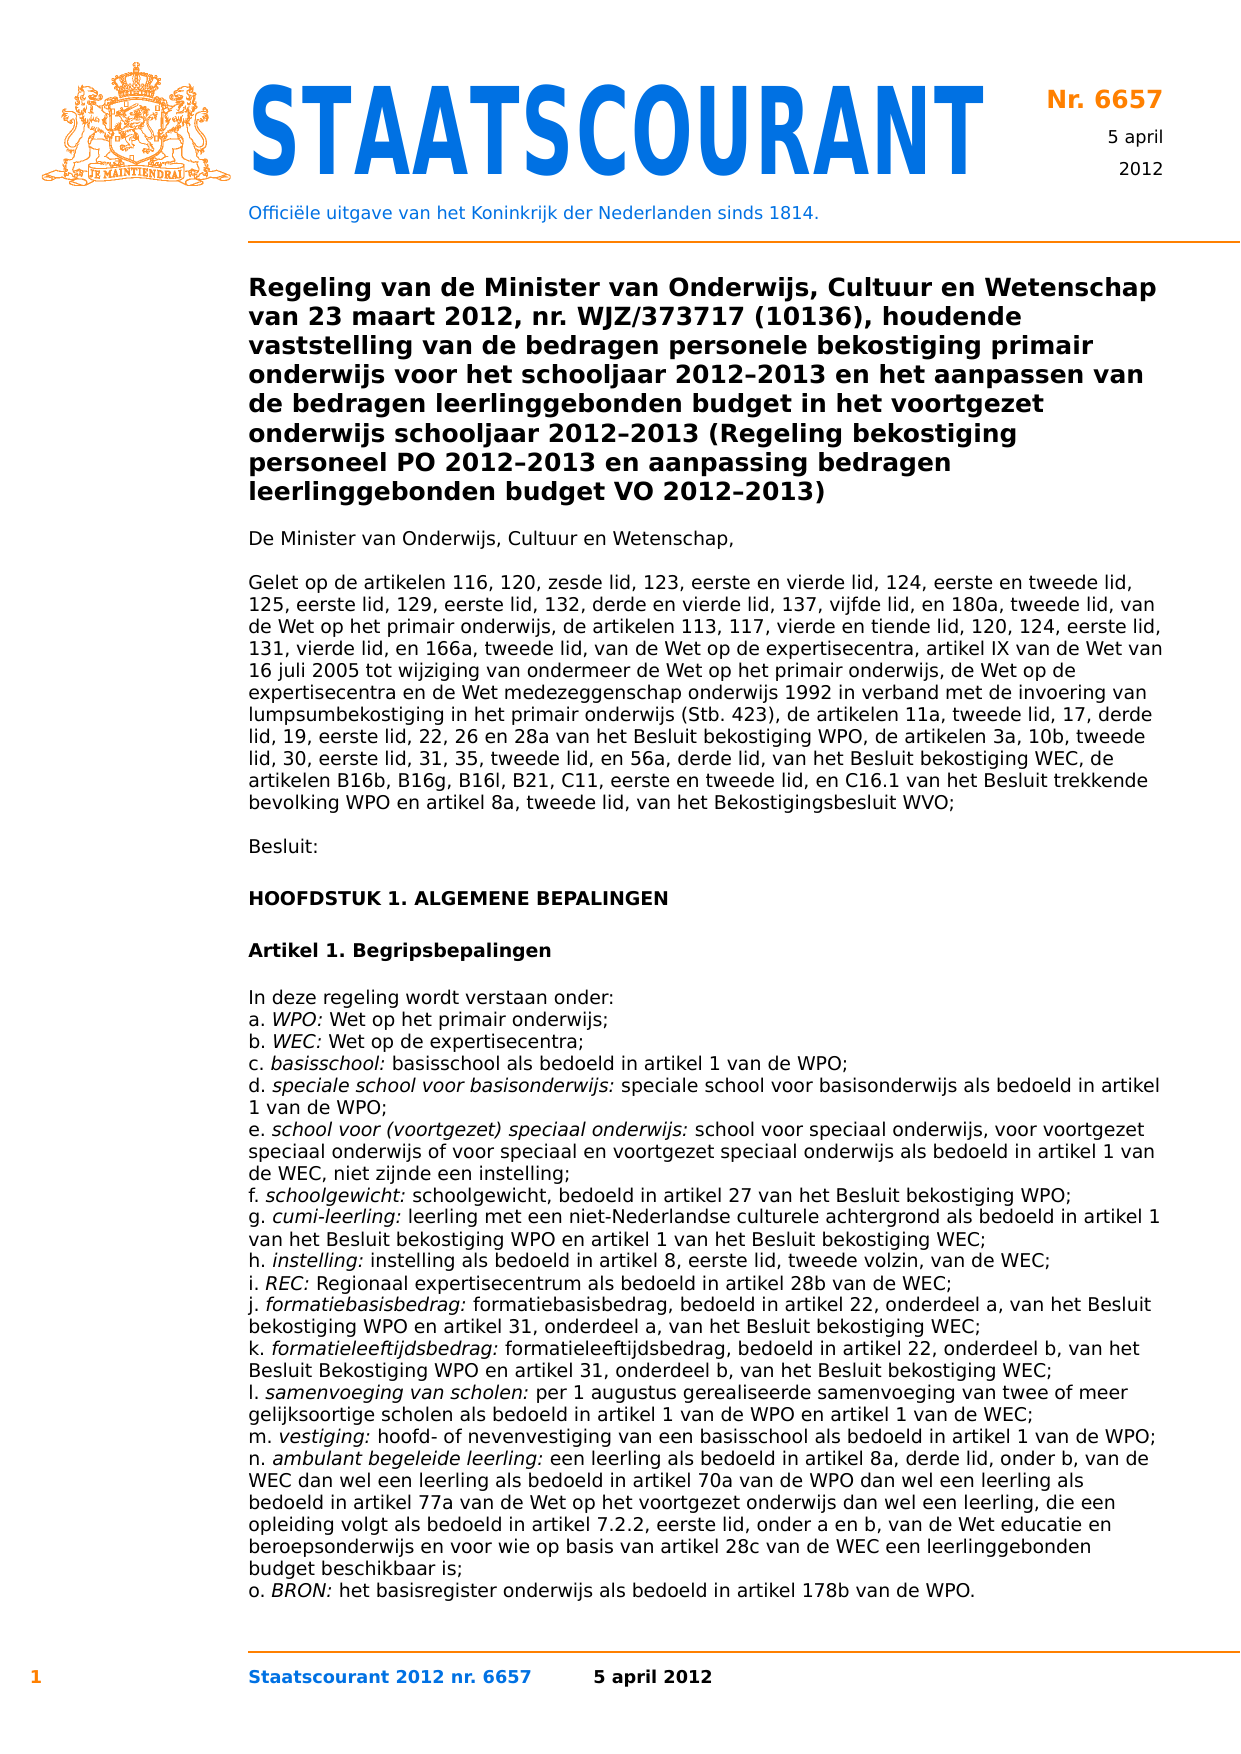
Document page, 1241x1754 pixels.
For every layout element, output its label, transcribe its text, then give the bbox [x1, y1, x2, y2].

text o. BRON: het basisregister onderwijs als bedoeld in artikel 178b van de WPO. [248, 1580, 1163, 1602]
text j. formatiebasisbedrag: formatiebasisbedrag, bedoeld in artikel 22, onderdeel a, van het Besluit bekostiging WPO en artikel 31, onderdeel a, van het Besluit bekostiging WEC; [248, 1294, 1163, 1338]
text i. REC: Regionaal expertisecentrum als bedoeld in artikel 28b van de WEC; [248, 1272, 1163, 1294]
text In deze regeling wordt verstaan onder: [248, 987, 1163, 1009]
text d. speciale school voor basisonderwijs: speciale school voor basisonderwijs als bedoeld in artikel 1 van de WPO; [248, 1074, 1163, 1118]
text a. WPO: Wet op het primair onderwijs; [248, 1009, 1163, 1031]
text c. basisschool: basisschool als bedoeld in artikel 1 van de WPO; [248, 1053, 1163, 1074]
table_cell Officiële uitgave van het Koninkrijk der Nederlanden sinds 1814. [248, 203, 1240, 241]
subtitle HOOFDSTUK 1. ALGEMENE BEPALINGEN [248, 888, 1163, 910]
table_header STAATSCOURANT [248, 62, 998, 203]
subtitle Artikel 1. Begripsbepalingen [248, 940, 1163, 962]
text g. cumi-leerling: leerling met een niet-Nederlandse culturele achtergrond als bedoeld in artikel 1 van het Besluit bekostiging WPO en artikel 1 van het Besluit bekostiging WEC; [248, 1206, 1163, 1250]
text Gelet op de artikelen 116, 120, zesde lid, 123, eerste en vierde lid, 124, eerste en tweede lid, 125, eerste lid, 129, eerste lid, 132, derde en vierde lid, 137, vijfde lid, en 180a, tweede lid, van de Wet op het primair onderwijs, de artikelen 113, 117, vierde en tiende lid, 120, 124, eerste lid, 131, vierde lid, en 166a, tweede lid, van de Wet op de expertisecentra, artikel IX van de Wet van 16 juli 2005 tot wijziging van ondermeer de Wet op het primair onderwijs, de Wet op de expertisecentra en de Wet medezeggenschap onderwijs 1992 in verband met de invoering van lumpsumbekostiging in het primair onderwijs (Stb. 423), de artikelen 11a, tweede lid, 17, derde lid, 19, eerste lid, 22, 26 en 28a van het Besluit bekostiging WPO, de artikelen 3a, 10b, tweede lid, 30, eerste lid, 31, 35, tweede lid, en 56a, derde lid, van het Besluit bekostiging WEC, de artikelen B16b, B16g, B16l, B21, C11, eerste en tweede lid, en C16.1 van het Besluit trekkende bevolking WPO en artikel 8a, tweede lid, van het Bekostigingsbesluit WVO; [248, 572, 1163, 814]
table_header Nr. 6657 [998, 62, 1240, 121]
text n. ambulant begeleide leerling: een leerling als bedoeld in artikel 8a, derde lid, onder b, van de WEC dan wel een leerling als bedoeld in artikel 70a van de WPO dan wel een leerling als bedoeld in artikel 77a van de Wet op het voortgezet onderwijs dan wel een leerling, die een opleiding volgt als bedoeld in artikel 7.2.2, eerste lid, onder a en b, van de Wet educatie en beroepsonderwijs en voor wie op basis van artikel 28c van de WEC een leerlinggebonden budget beschikbaar is; [248, 1448, 1163, 1580]
table_cell 2012 [998, 153, 1240, 203]
text l. samenvoeging van scholen: per 1 augustus gerealiseerde samenvoeging van twee of meer gelijksoortige scholen als bedoeld in artikel 1 van de WPO en artikel 1 van de WEC; [248, 1382, 1163, 1426]
picture [41, 62, 231, 186]
text De Minister van Onderwijs, Cultuur en Wetenschap, [248, 528, 1163, 550]
text f. schoolgewicht: schoolgewicht, bedoeld in artikel 27 van het Besluit bekostiging WPO; [248, 1184, 1163, 1206]
table_header [25, 62, 248, 241]
text h. instelling: instelling als bedoeld in artikel 8, eerste lid, tweede volzin, van de WEC; [248, 1250, 1163, 1272]
text Besluit: [248, 836, 1163, 858]
table_cell 5 april [998, 121, 1240, 153]
text m. vestiging: hoofd- of nevenvestiging van een basisschool als bedoeld in artikel 1 van de WPO; [248, 1426, 1163, 1448]
text b. WEC: Wet op de expertisecentra; [248, 1031, 1163, 1053]
subtitle Regeling van de Minister van Onderwijs, Cultuur en Wetenschap van 23 maart 2012, nr. WJZ/373717 (10136), houdende vaststelling van de bedragen personele bekostiging primair onderwijs voor het schooljaar 2012–2013 en het aanpassen van de bedragen leerlinggebonden budget in het voortgezet onderwijs schooljaar 2012–2013 (Regeling bekostiging personeel PO 2012–2013 en aanpassing bedragen leerlinggebonden budget VO 2012–2013) [248, 273, 1163, 506]
text e. school voor (voortgezet) speciaal onderwijs: school voor speciaal onderwijs, voor voortgezet speciaal onderwijs of voor speciaal en voortgezet speciaal onderwijs als bedoeld in artikel 1 van de WEC, niet zijnde een instelling; [248, 1118, 1163, 1184]
text k. formatieleeftijdsbedrag: formatieleeftijdsbedrag, bedoeld in artikel 22, onderdeel b, van het Besluit Bekostiging WPO en artikel 31, onderdeel b, van het Besluit bekostiging WEC; [248, 1338, 1163, 1382]
